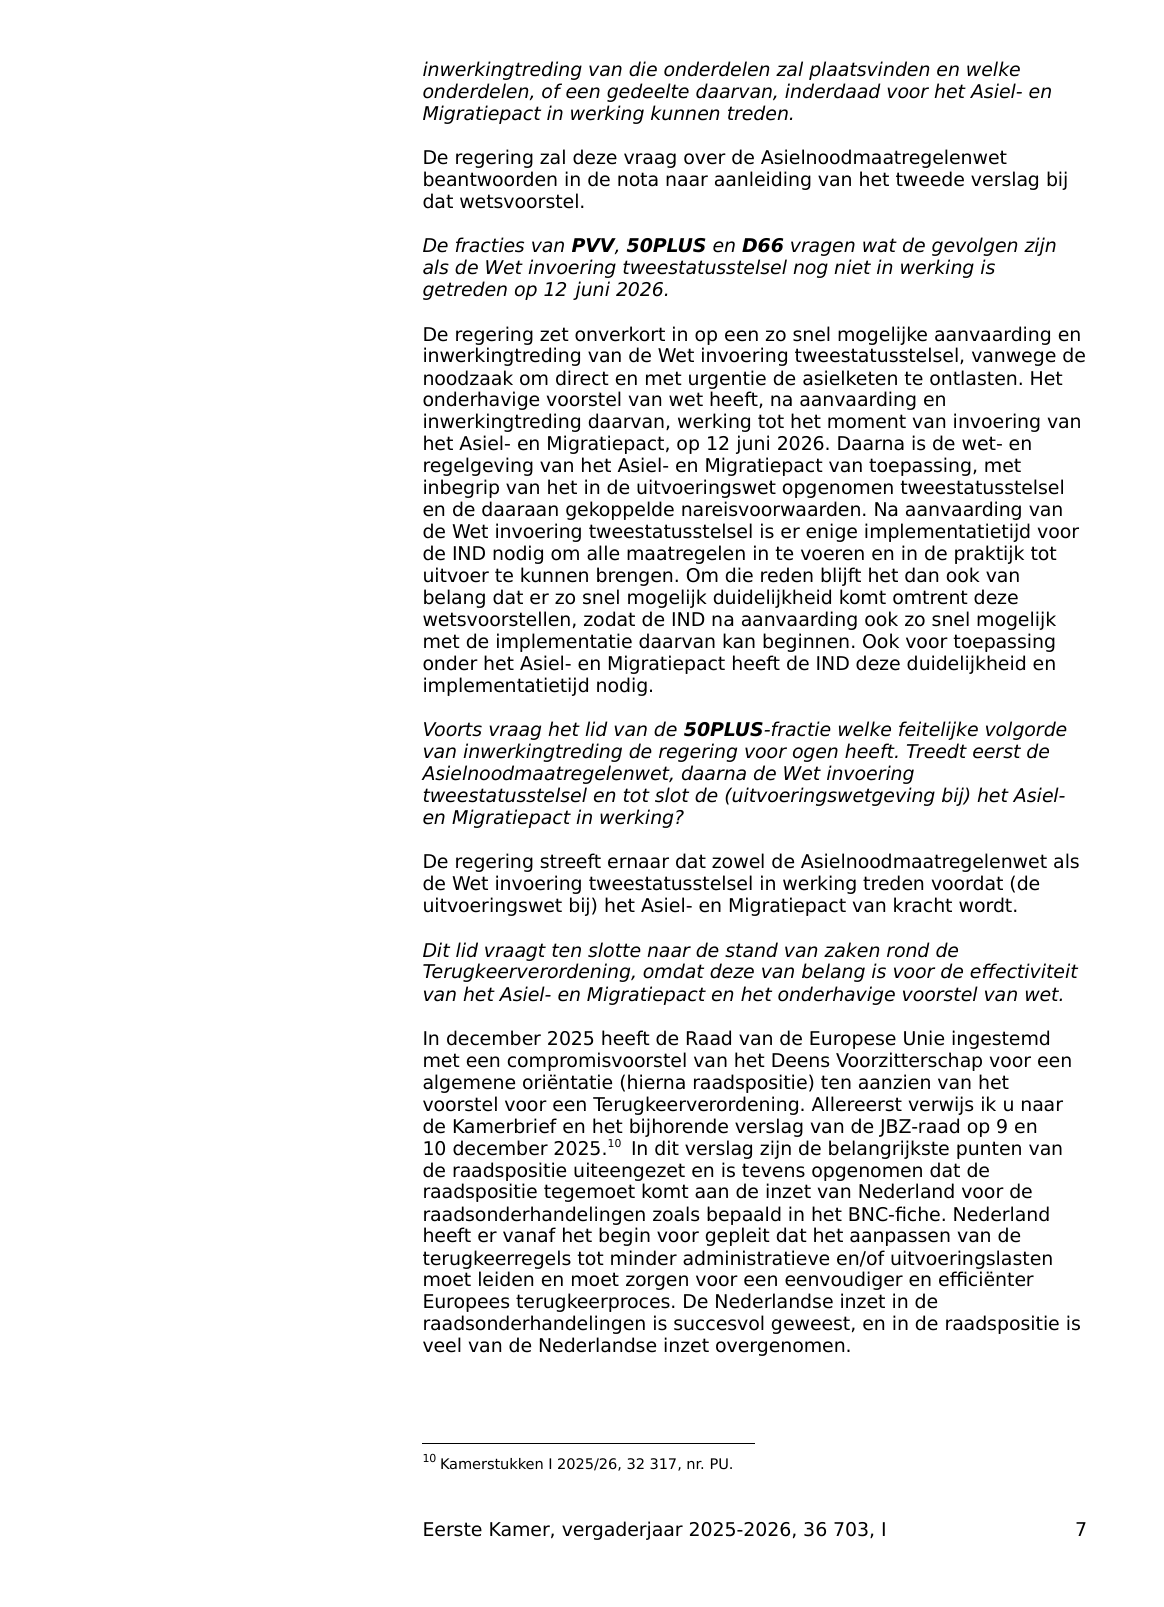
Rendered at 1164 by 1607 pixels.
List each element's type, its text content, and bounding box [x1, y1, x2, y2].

text De fracties van PVV, 50PLUS en D66 vragen wat de gevolgen zijn als de Wet invoering tweestatusstelsel nog niet in werking is getreden op 12 juni 2026. [422, 235, 1087, 301]
text De regering zet onverkort in op een zo snel mogelijke aanvaarding en inwerkingtreding van de Wet invoering tweestatusstelsel, vanwege de noodzaak om direct en met urgentie de asielketen te ontlasten. Het onderhavige voorstel van wet heeft, na aanvaarding en inwerkingtreding daarvan, werking tot het moment van invoering van het Asiel- en Migratiepact, op 12 juni 2026. Daarna is de wet- en regelgeving van het Asiel- en Migratiepact van toepassing, met inbegrip van het in de uitvoeringswet opgenomen tweestatusstelsel en de daaraan gekoppelde nareisvoorwaarden. Na aanvaarding van de Wet invoering tweestatusstelsel is er enige implementatietijd voor de IND nodig om alle maatregelen in te voeren en in de praktijk tot uitvoer te kunnen brengen. Om die reden blijft het dan ook van belang dat er zo snel mogelijk duidelijkheid komt omtrent deze wetsvoorstellen, zodat de IND na aanvaarding ook zo snel mogelijk met de implementatie daarvan kan beginnen. Ook voor toepassing onder het Asiel- en Migratiepact heeft de IND deze duidelijkheid en implementatietijd nodig. [422, 323, 1087, 697]
text Kamerstukken I 2025/26, 32 317, nr. PU. [422, 1452, 1087, 1474]
text inwerkingtreding van die onderdelen zal plaatsvinden en welke onderdelen, of een gedeelte daarvan, inderdaad voor het Asiel- en Migratiepact in werking kunnen treden. [422, 59, 1087, 125]
text Voorts vraag het lid van de 50PLUS-fractie welke feitelijke volgorde van inwerkingtreding de regering voor ogen heeft. Treedt eerst de Asielnoodmaatregelenwet, daarna de Wet invoering tweestatusstelsel en tot slot de (uitvoeringswetgeving bij) het Asiel- en Migratiepact in werking? [422, 719, 1087, 829]
text Dit lid vraagt ten slotte naar de stand van zaken rond de Terugkeerverordening, omdat deze van belang is voor de effectiviteit van het Asiel- en Migratiepact en het onderhavige voorstel van wet. [422, 939, 1087, 1005]
text De regering streeft ernaar dat zowel de Asielnoodmaatregelenwet als de Wet invoering tweestatusstelsel in werking treden voordat (de uitvoeringswet bij) het Asiel- en Migratiepact van kracht wordt. [422, 851, 1087, 917]
text De regering zal deze vraag over de Asielnoodmaatregelenwet beantwoorden in de nota naar aanleiding van het tweede verslag bij dat wetsvoorstel. [422, 147, 1087, 213]
text In december 2025 heeft de Raad van de Europese Unie ingestemd met een compromisvoorstel van het Deens Voorzitterschap voor een algemene oriëntatie (hierna raadspositie) ten aanzien van het voorstel voor een Terugkeerverordening. Allereerst verwijs ik u naar de Kamerbrief en het bijhorende verslag van de JBZ-raad op 9 en 10 december 2025. In dit verslag zijn de belangrijkste punten van de raadspositie uiteengezet en is tevens opgenomen dat de raadspositie tegemoet komt aan de inzet van Nederland voor de raadsonderhandelingen zoals bepaald in het BNC-fiche. Nederland heeft er vanaf het begin voor gepleit dat het aanpassen van de terugkeerregels tot minder administratieve en/of uitvoeringslasten moet leiden en moet zorgen voor een eenvoudiger en efficiënter Europees terugkeerproces. De Nederlandse inzet in de raadsonderhandelingen is succesvol geweest, en in de raadspositie is veel van de Nederlandse inzet overgenomen. [422, 1028, 1087, 1357]
